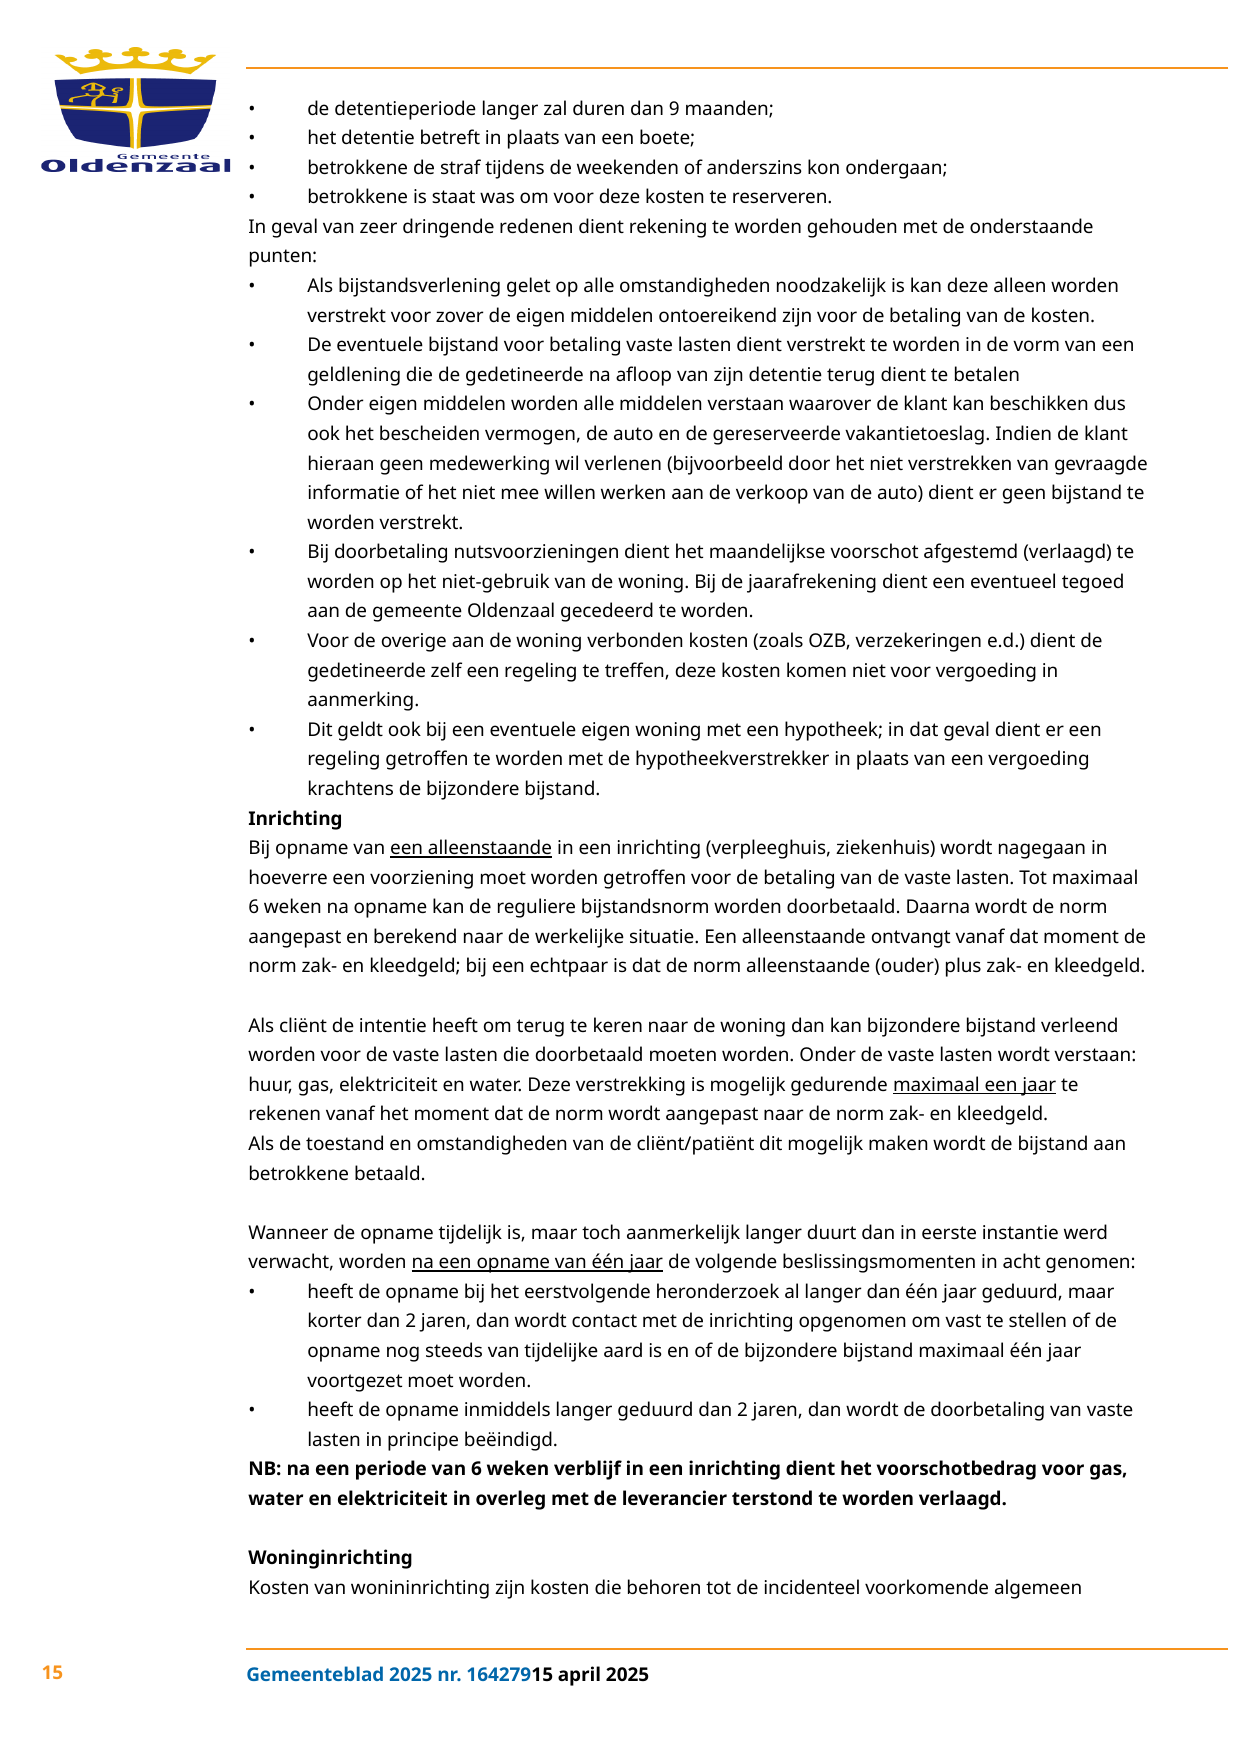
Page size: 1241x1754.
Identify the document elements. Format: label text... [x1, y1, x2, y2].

list het detentie betreft in plaats van een boete; [248, 124, 1152, 150]
text Als de toestand en omstandigheden van de cliënt/patiënt dit mogelijk maken wordt de bijstand aan betrokkene betaald. [248, 1130, 1152, 1186]
list betrokkene is staat was om voor deze kosten te reserveren. [248, 183, 1152, 209]
text Kosten van wonininrichting zijn kosten die behoren tot de incidenteel voorkomende algemeen [248, 1574, 1152, 1600]
text Bij opname van een alleenstaande in een inrichting (verpleeghuis, ziekenhuis) wordt nagegaan in hoeverre een voorziening moet worden getroffen voor de betaling van de vaste lasten. Tot maximaal 6 weken na opname kan de reguliere bijstandsnorm worden doorbetaald. Daarna wordt de norm aangepast en berekend naar de werkelijke situatie. Een alleenstaande ontvangt vanaf dat moment de norm zak- en kleedgeld; bij een echtpaar is dat de norm alleenstaande (ouder) plus zak- en kleedgeld. [248, 834, 1152, 978]
picture [41, 47, 231, 172]
list betrokkene de straf tijdens de weekenden of anderszins kon ondergaan; [248, 154, 1152, 180]
list Bij doorbetaling nutsvoorzieningen dient het maandelijkse voorschot afgestemd (verlaagd) te worden op het niet-gebruik van de woning. Bij de jaarafrekening dient een eventueel tegoed aan de gemeente Oldenzaal gecedeerd te worden. [248, 538, 1152, 623]
list Voor de overige aan de woning verbonden kosten (zoals OZB, verzekeringen e.d.) dient de gedetineerde zelf een regeling te treffen, deze kosten komen niet voor vergoeding in aanmerking. [248, 627, 1152, 712]
text Als cliënt de intentie heeft om terug te keren naar de woning dan kan bijzondere bijstand verleend worden voor de vaste lasten die doorbetaald moeten worden. Onder de vaste lasten wordt verstaan: huur, gas, elektriciteit en water. Deze verstrekking is mogelijk gedurende maximaal een jaar te rekenen vanaf het moment dat de norm wordt aangepast naar de norm zak- en kleedgeld. [248, 1012, 1152, 1126]
text Inrichting [248, 805, 1152, 831]
list Onder eigen middelen worden alle middelen verstaan waarover de klant kan beschikken dus ook het bescheiden vermogen, de auto en de gereserveerde vakantietoeslag. Indien de klant hieraan geen medewerking wil verlenen (bijvoorbeeld door het niet verstrekken van gevraagde informatie of het niet mee willen werken aan de verkoop van de auto) dient er geen bijstand te worden verstrekt. [248, 391, 1152, 535]
text NB: na een periode van 6 weken verblijf in een inrichting dient het voorschotbedrag voor gas, water en elektriciteit in overleg met de leverancier terstond te worden verlaagd. [248, 1456, 1152, 1511]
list Als bijstandsverlening gelet op alle omstandigheden noodzakelijk is kan deze alleen worden verstrekt voor zover de eigen middelen ontoereikend zijn voor de betaling van de kosten. [248, 272, 1152, 328]
list Dit geldt ook bij een eventuele eigen woning met een hypotheek; in dat geval dient er een regeling getroffen te worden met de hypotheekverstrekker in plaats van een vergoeding krachtens de bijzondere bijstand. [248, 716, 1152, 801]
text In geval van zeer dringende redenen dient rekening te worden gehouden met de onderstaande punten: [248, 213, 1152, 268]
list heeft de opname inmiddels langer geduurd dan 2 jaren, dan wordt de doorbetaling van vaste lasten in principe beëindigd. [248, 1396, 1152, 1452]
text Woninginrichting [248, 1544, 1152, 1570]
list heeft de opname bij het eerstvolgende heronderzoek al langer dan één jaar geduurd, maar korter dan 2 jaren, dan wordt contact met de inrichting opgenomen om vast te stellen of de opname nog steeds van tijdelijke aard is en of de bijzondere bijstand maximaal één jaar voortgezet moet worden. [248, 1278, 1152, 1393]
text Wanneer de opname tijdelijk is, maar toch aanmerkelijk langer duurt dan in eerste instantie werd verwacht, worden na een opname van één jaar de volgende beslissingsmomenten in acht genomen: [248, 1219, 1152, 1274]
list de detentieperiode langer zal duren dan 9 maanden; [248, 95, 1152, 121]
list De eventuele bijstand voor betaling vaste lasten dient verstrekt te worden in de vorm van een geldlening die de gedetineerde na afloop van zijn detentie terug dient te betalen [248, 331, 1152, 387]
